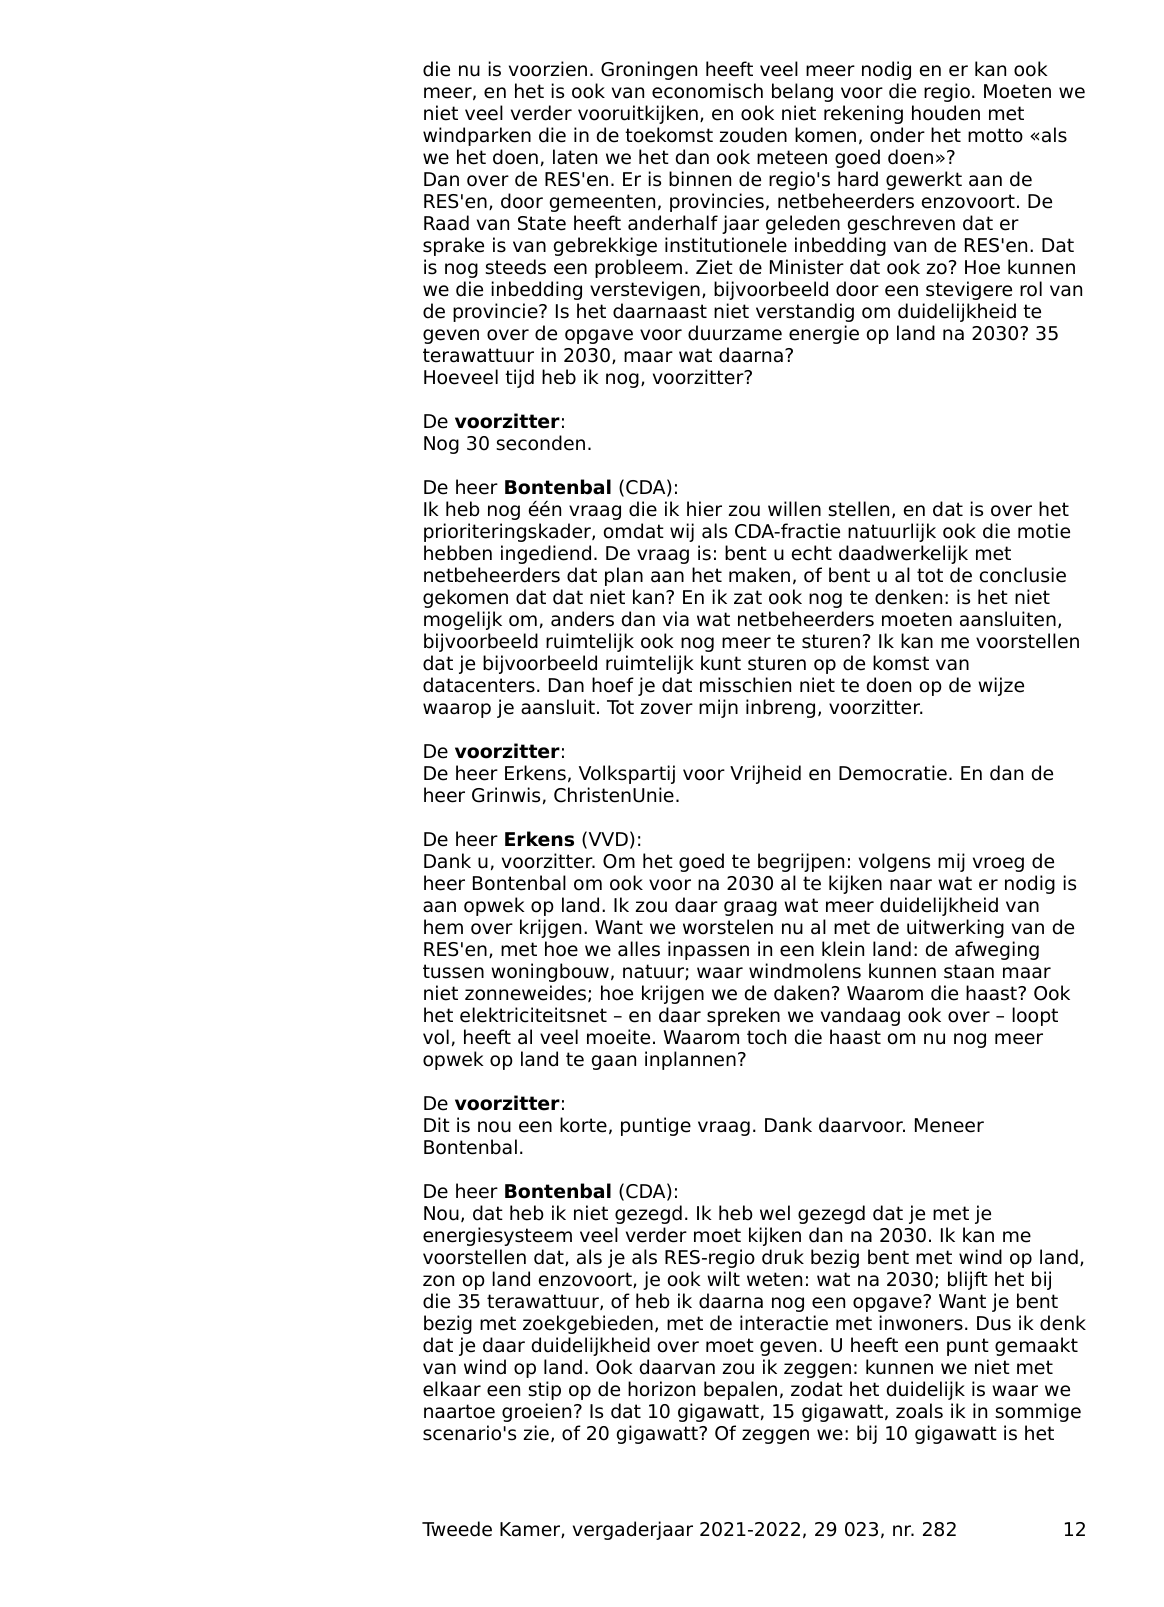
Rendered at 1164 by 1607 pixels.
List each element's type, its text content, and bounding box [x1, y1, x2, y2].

text Dit is nou een korte, puntige vraag. Dank daarvoor. Meneer Bontenbal. [422, 1115, 1087, 1159]
text De voorzitter: [422, 411, 1087, 433]
text Dan over de RES'en. Er is binnen de regio's hard gewerkt aan de RES'en, door gemeenten, provincies, netbeheerders enzovoort. De Raad van State heeft anderhalf jaar geleden geschreven dat er sprake is van gebrekkige institutionele inbedding van de RES'en. Dat is nog steeds een probleem. Ziet de Minister dat ook zo? Hoe kunnen we die inbedding verstevigen, bijvoorbeeld door een stevigere rol van de provincie? Is het daarnaast niet verstandig om duidelijkheid te geven over de opgave voor duurzame energie op land na 2030? 35 terawattuur in 2030, maar wat daarna? [422, 169, 1087, 367]
text De voorzitter: [422, 1093, 1087, 1115]
text De heer Bontenbal (CDA): [422, 477, 1087, 499]
text Ik heb nog één vraag die ik hier zou willen stellen, en dat is over het prioriteringskader, omdat wij als CDA-fractie natuurlijk ook die motie hebben ingediend. De vraag is: bent u echt daadwerkelijk met netbeheerders dat plan aan het maken, of bent u al tot de conclusie gekomen dat dat niet kan? En ik zat ook nog te denken: is het niet mogelijk om, anders dan via wat netbeheerders moeten aansluiten, bijvoorbeeld ruimtelijk ook nog meer te sturen? Ik kan me voorstellen dat je bijvoorbeeld ruimtelijk kunt sturen op de komst van datacenters. Dan hoef je dat misschien niet te doen op de wijze waarop je aansluit. Tot zover mijn inbreng, voorzitter. [422, 499, 1087, 719]
text De heer Bontenbal (CDA): [422, 1181, 1087, 1203]
text Nou, dat heb ik niet gezegd. Ik heb wel gezegd dat je met je energiesysteem veel verder moet kijken dan na 2030. Ik kan me voorstellen dat, als je als RES-regio druk bezig bent met wind op land, zon op land enzovoort, je ook wilt weten: wat na 2030; blijft het bij die 35 terawattuur, of heb ik daarna nog een opgave? Want je bent bezig met zoekgebieden, met de interactie met inwoners. Dus ik denk dat je daar duidelijkheid over moet geven. U heeft een punt gemaakt van wind op land. Ook daarvan zou ik zeggen: kunnen we niet met elkaar een stip op de horizon bepalen, zodat het duidelijk is waar we naartoe groeien? Is dat 10 gigawatt, 15 gigawatt, zoals ik in sommige scenario's zie, of 20 gigawatt? Of zeggen we: bij 10 gigawatt is het [422, 1203, 1087, 1445]
text De heer Erkens (VVD): [422, 829, 1087, 851]
text Dank u, voorzitter. Om het goed te begrijpen: volgens mij vroeg de heer Bontenbal om ook voor na 2030 al te kijken naar wat er nodig is aan opwek op land. Ik zou daar graag wat meer duidelijkheid van hem over krijgen. Want we worstelen nu al met de uitwerking van de RES'en, met hoe we alles inpassen in een klein land: de afweging tussen woningbouw, natuur; waar windmolens kunnen staan maar niet zonneweides; hoe krijgen we de daken? Waarom die haast? Ook het elektriciteitsnet – en daar spreken we vandaag ook over – loopt vol, heeft al veel moeite. Waarom toch die haast om nu nog meer opwek op land te gaan inplannen? [422, 851, 1087, 1071]
text die nu is voorzien. Groningen heeft veel meer nodig en er kan ook meer, en het is ook van economisch belang voor die regio. Moeten we niet veel verder vooruitkijken, en ook niet rekening houden met windparken die in de toekomst zouden komen, onder het motto «als we het doen, laten we het dan ook meteen goed doen»? [422, 59, 1087, 169]
text De voorzitter: [422, 741, 1087, 763]
text Hoeveel tijd heb ik nog, voorzitter? [422, 367, 1087, 389]
text Nog 30 seconden. [422, 433, 1087, 455]
text De heer Erkens, Volkspartij voor Vrijheid en Democratie. En dan de heer Grinwis, ChristenUnie. [422, 763, 1087, 807]
